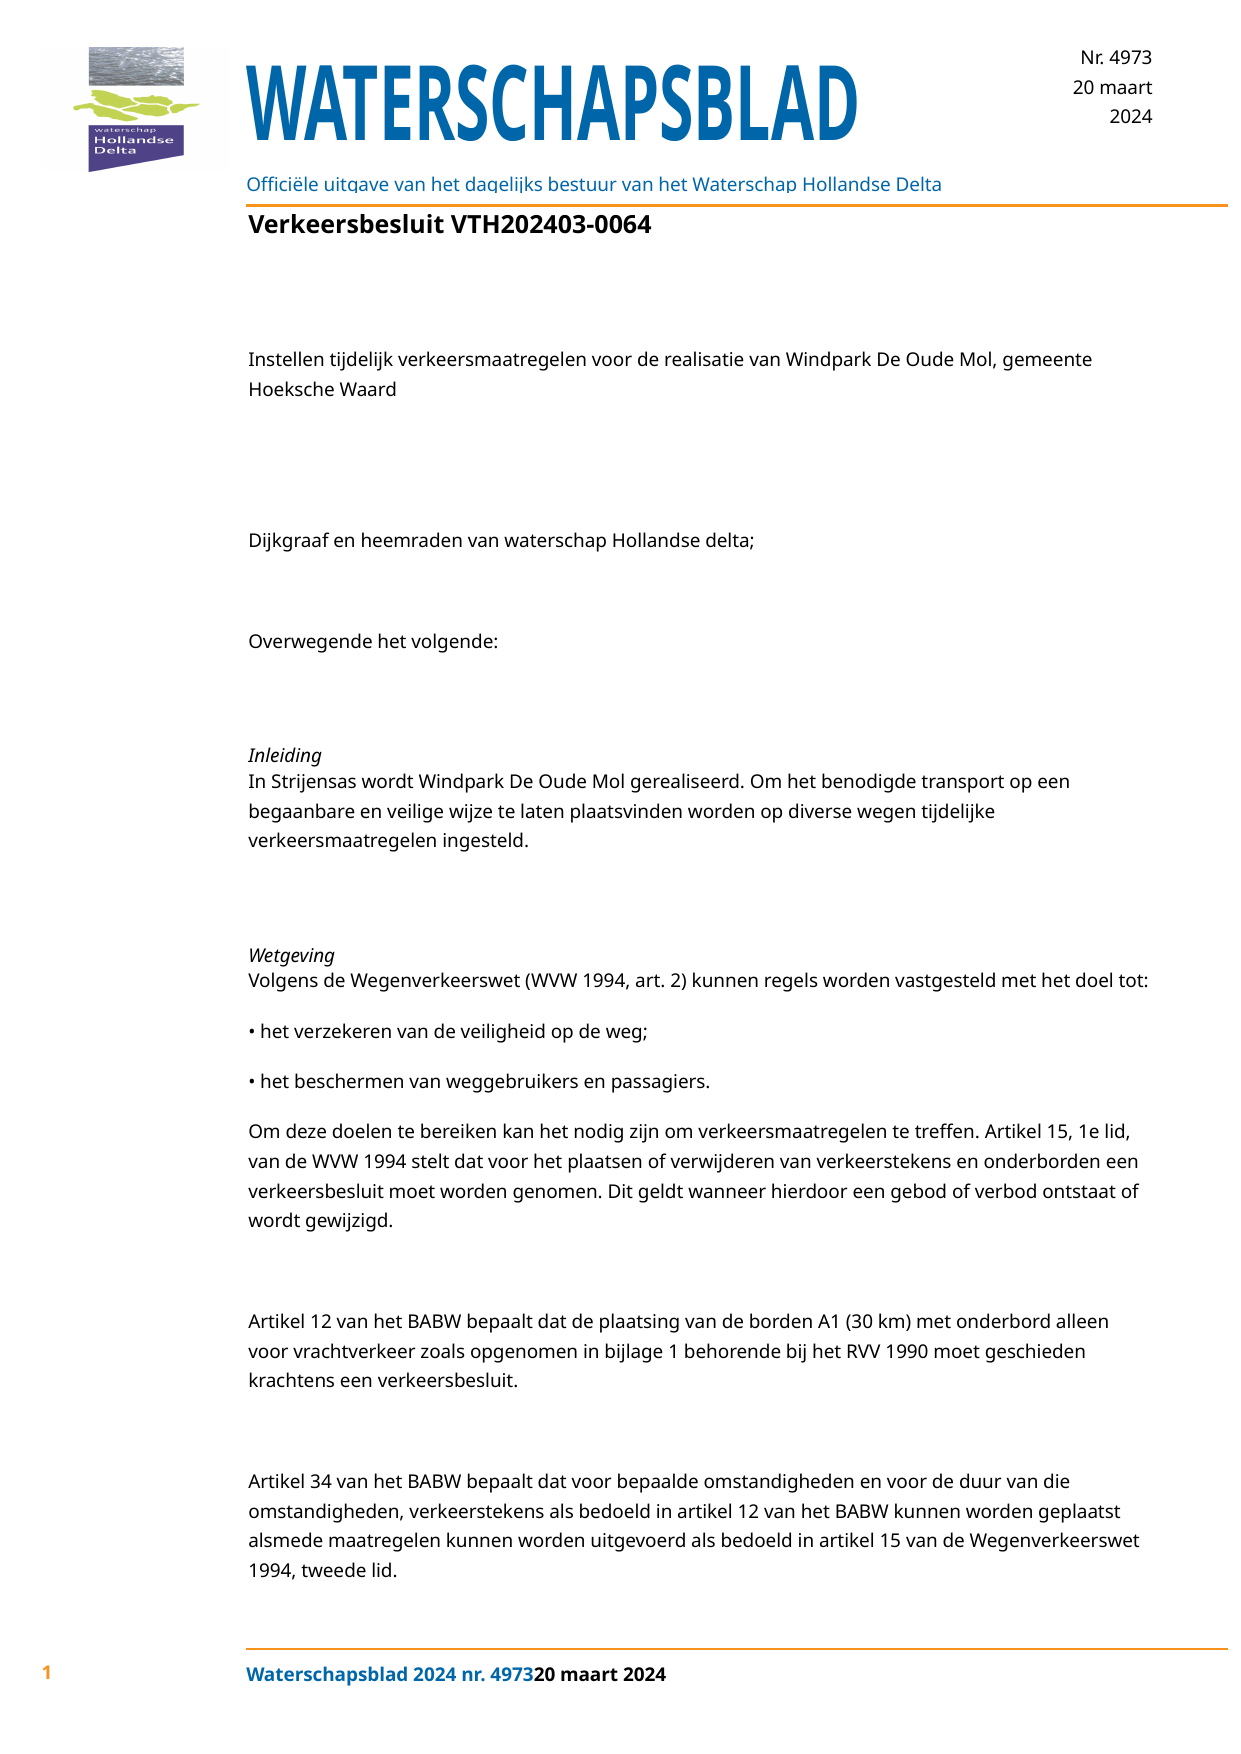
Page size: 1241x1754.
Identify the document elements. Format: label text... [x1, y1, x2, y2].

text In Strijensas wordt Windpark De Oude Mol gerealiseerd. Om het benodigde transport op een begaanbare en veilige wijze te laten plaatsvinden worden op diverse wegen tijdelijke verkeersmaatregelen ingesteld. [248, 768, 1152, 853]
text Artikel 34 van het BABW bepaalt dat voor bepaalde omstandigheden en voor de duur van die omstandigheden, verkeerstekens als bedoeld in artikel 12 van het BABW kunnen worden geplaatst alsmede maatregelen kunnen worden uitgevoerd als bedoeld in artikel 15 van de Wegenverkeerswet 1994, tweede lid. [248, 1468, 1152, 1583]
text Verkeersbesluit VTH202403-0064 [248, 207, 1152, 241]
text • het beschermen van weggebruikers en passagiers. [248, 1068, 1152, 1094]
text Dijkgraaf en heemraden van waterschap Hollandse delta; [248, 527, 1152, 553]
text Volgens de Wegenverkeerswet (WVW 1994, art. 2) kunnen regels worden vastgesteld met het doel tot: [248, 967, 1152, 993]
picture [41, 47, 231, 172]
text Wetgeving [248, 942, 1152, 967]
text Artikel 12 van het BABW bepaalt dat de plaatsing van de borden A1 (30 km) met onderbord alleen voor vrachtverkeer zoals opgenomen in bijlage 1 behorende bij het RVV 1990 moet geschieden krachtens een verkeersbesluit. [248, 1308, 1152, 1393]
text Instellen tijdelijk verkeersmaatregelen voor de realisatie van Windpark De Oude Mol, gemeente Hoeksche Waard [248, 346, 1152, 402]
text Om deze doelen te bereiken kan het nodig zijn om verkeersmaatregelen te treffen. Artikel 15, 1e lid, van de WVW 1994 stelt dat voor het plaatsen of verwijderen van verkeerstekens en onderborden een verkeersbesluit moet worden genomen. Dit geldt wanneer hierdoor een gebod of verbod ontstaat of wordt gewijzigd. [248, 1119, 1152, 1233]
text Inleiding [248, 742, 1152, 768]
text Overwegende het volgende: [248, 628, 1152, 654]
text • het verzekeren van de veiligheid op de weg; [248, 1018, 1152, 1044]
